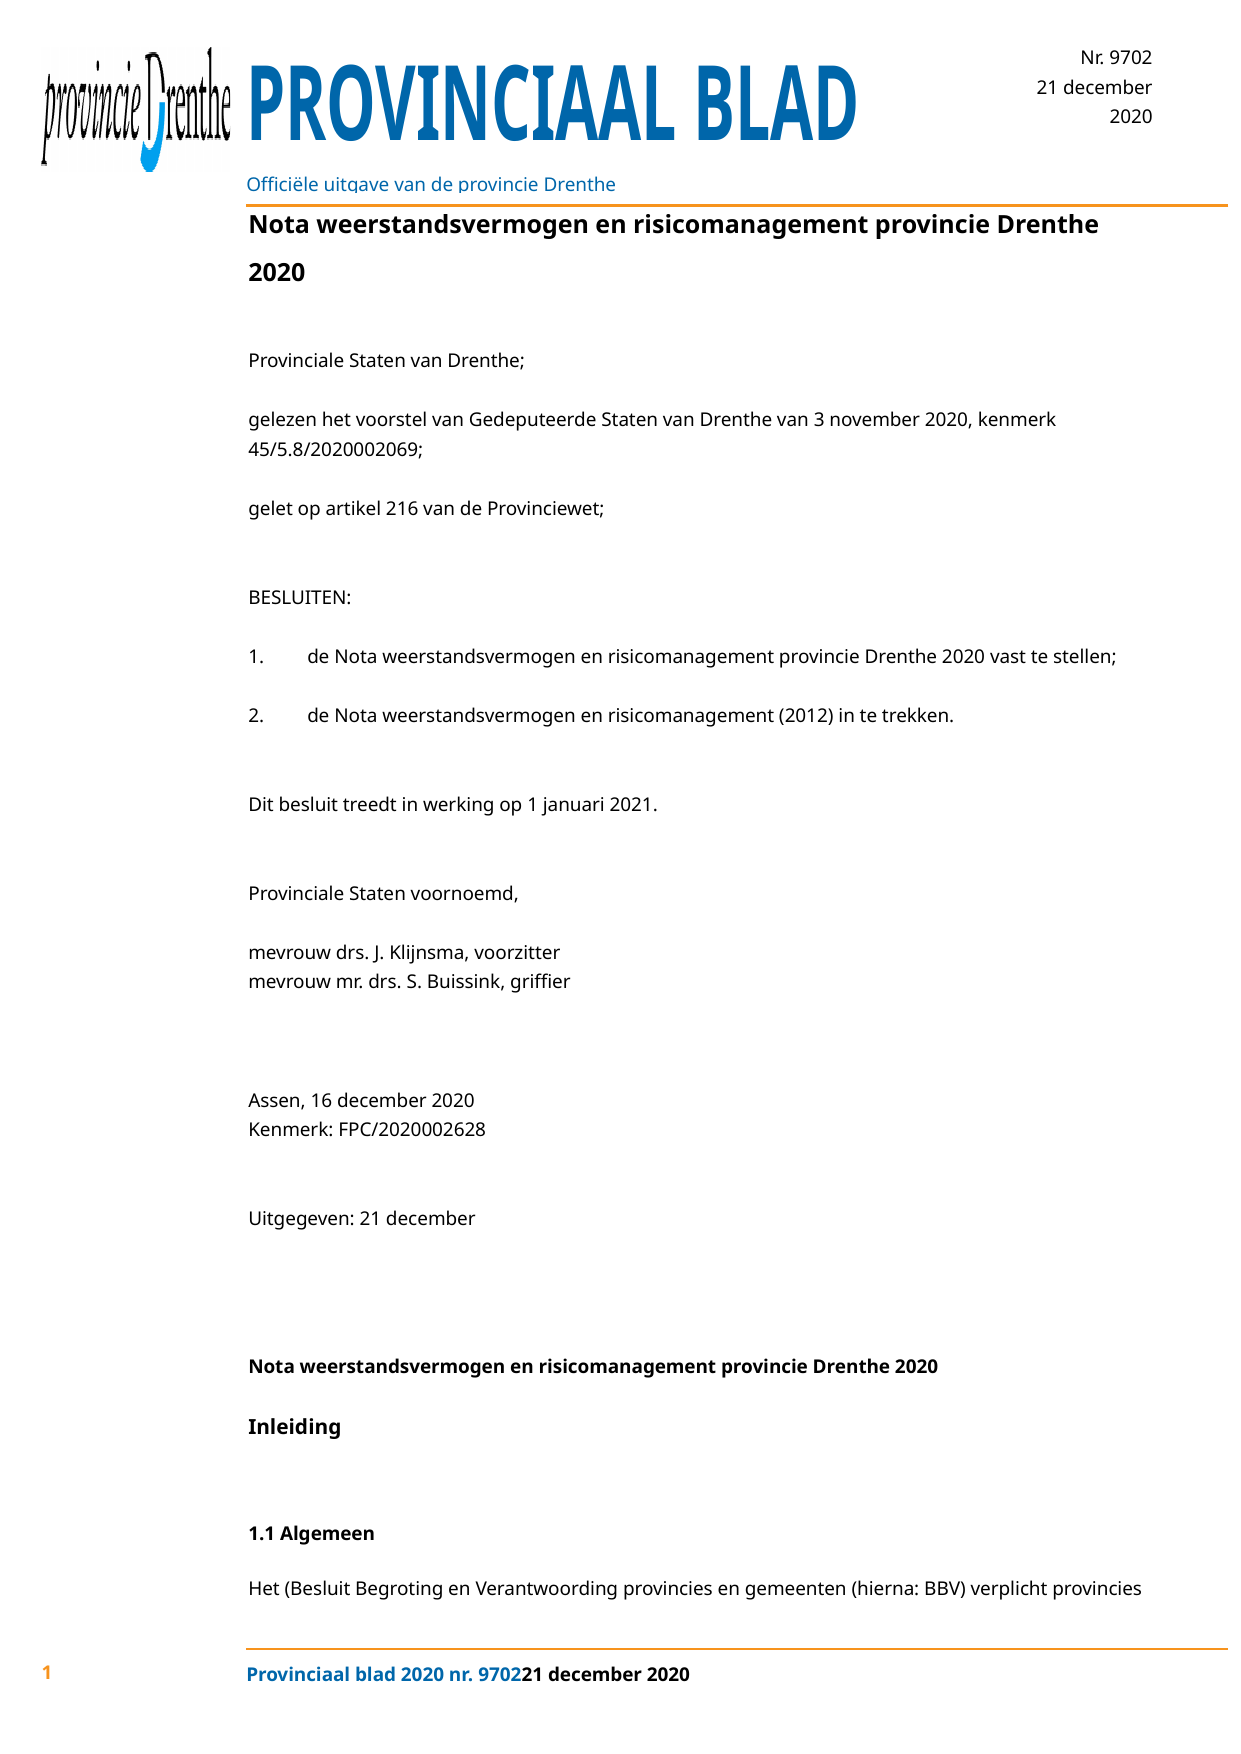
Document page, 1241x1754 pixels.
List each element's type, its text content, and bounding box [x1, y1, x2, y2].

list de Nota weerstandsvermogen en risicomanagement provincie Drenthe 2020 vast te stellen; [248, 643, 1152, 669]
text Kenmerk: FPC/2020002628 [248, 1117, 1152, 1142]
text mevrouw mr. drs. S. Buissink, griffier [248, 969, 1152, 994]
text Assen, 16 december 2020 [248, 1087, 1152, 1113]
text Uitgegeven: 21 december [248, 1205, 1152, 1231]
text 1.1 Algemeen [248, 1520, 1152, 1546]
list de Nota weerstandsvermogen en risicomanagement (2012) in te trekken. [248, 702, 1152, 728]
text gelezen het voorstel van Gedeputeerde Staten van Drenthe van 3 november 2020, kenmerk 45/5.8/2020002069; [248, 407, 1152, 462]
text Nota weerstandsvermogen en risicomanagement provincie Drenthe 2020 [248, 207, 1152, 288]
text Inleiding [248, 1412, 1152, 1441]
picture [41, 47, 231, 172]
text BESLUITEN: [248, 584, 1152, 610]
text gelet op artikel 216 van de Provinciewet; [248, 495, 1152, 521]
text mevrouw drs. J. Klijnsma, voorzitter [248, 939, 1152, 965]
text Het (Besluit Begroting en Verantwoording provincies en gemeenten (hierna: BBV) verplicht provincies [248, 1575, 1152, 1601]
text Dit besluit treedt in werking op 1 januari 2021. [248, 791, 1152, 817]
text Provinciale Staten van Drenthe; [248, 347, 1152, 373]
text Provinciale Staten voornoemd, [248, 880, 1152, 906]
text Nota weerstandsvermogen en risicomanagement provincie Drenthe 2020 [248, 1353, 1152, 1379]
